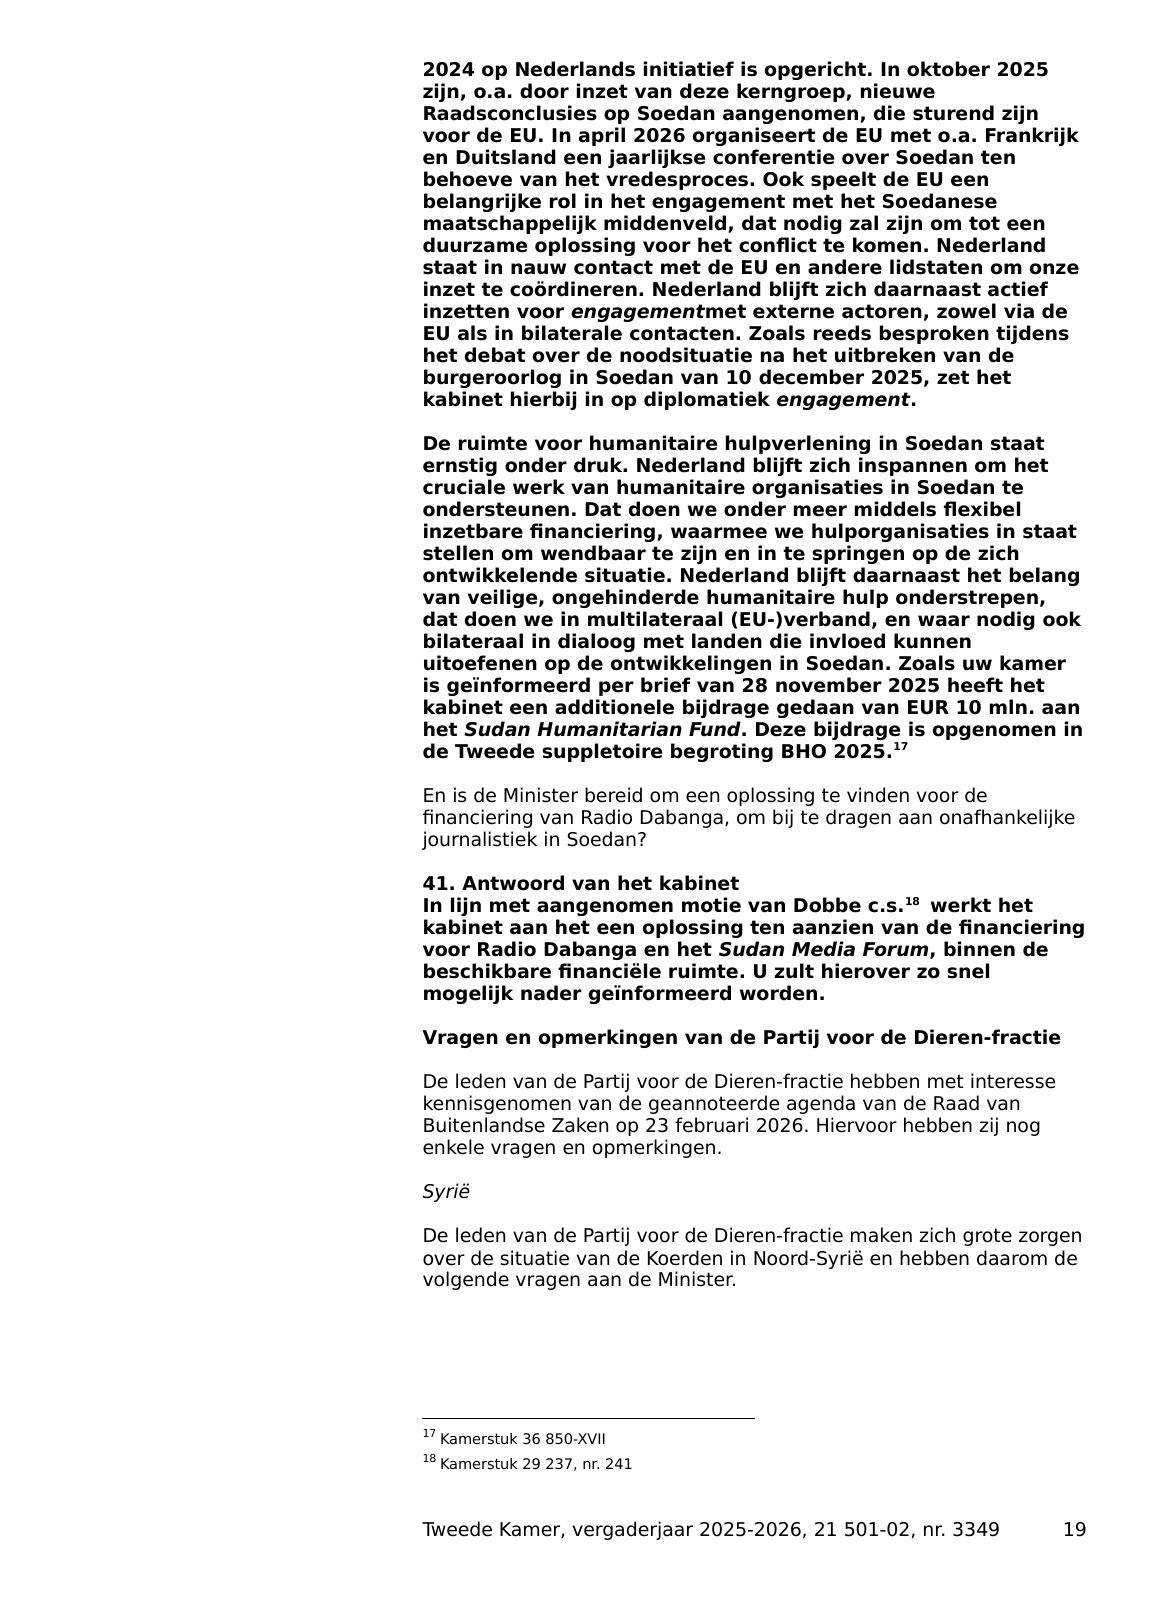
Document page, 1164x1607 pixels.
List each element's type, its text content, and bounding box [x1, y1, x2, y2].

text De ruimte voor humanitaire hulpverlening in Soedan staat ernstig onder druk. Nederland blijft zich inspannen om het cruciale werk van humanitaire organisaties in Soedan te ondersteunen. Dat doen we onder meer middels flexibel inzetbare financiering, waarmee we hulporganisaties in staat stellen om wendbaar te zijn en in te springen op de zich ontwikkelende situatie. Nederland blijft daarnaast het belang van veilige, ongehinderde humanitaire hulp onderstrepen, dat doen we in multilateraal (EU-)verband, en waar nodig ook bilateraal in dialoog met landen die invloed kunnen uitoefenen op de ontwikkelingen in Soedan. Zoals uw kamer is geïnformeerd per brief van 28 november 2025 heeft het kabinet een additionele bijdrage gedaan van EUR 10 mln. aan het Sudan Humanitarian Fund. Deze bijdrage is opgenomen in de Tweede suppletoire begroting BHO 2025. [422, 433, 1087, 763]
text En is de Minister bereid om een oplossing te vinden voor de financiering van Radio Dabanga, om bij te dragen aan onafhankelijke journalistiek in Soedan? [422, 785, 1087, 851]
text Kamerstuk 36 850-XVII [422, 1427, 1087, 1449]
text De leden van de Partij voor de Dieren-fractie hebben met interesse kennisgenomen van de geannoteerde agenda van de Raad van Buitenlandse Zaken op 23 februari 2026. Hiervoor hebben zij nog enkele vragen en opmerkingen. [422, 1071, 1087, 1159]
text In lijn met aangenomen motie van Dobbe c.s. werkt het kabinet aan het een oplossing ten aanzien van de financiering voor Radio Dabanga en het Sudan Media Forum, binnen de beschikbare financiële ruimte. U zult hierover zo snel mogelijk nader geïnformeerd worden. [422, 895, 1087, 1005]
subtitle Vragen en opmerkingen van de Partij voor de Dieren-fractie [422, 1027, 1087, 1049]
text Kamerstuk 29 237, nr. 241 [422, 1452, 1087, 1474]
text 2024 op Nederlands initiatief is opgericht. In oktober 2025 zijn, o.a. door inzet van deze kerngroep, nieuwe Raadsconclusies op Soedan aangenomen, die sturend zijn voor de EU. In april 2026 organiseert de EU met o.a. Frankrijk en Duitsland een jaarlijkse conferentie over Soedan ten behoeve van het vredesproces. Ook speelt de EU een belangrijke rol in het engagement met het Soedanese maatschappelijk middenveld, dat nodig zal zijn om tot een duurzame oplossing voor het conflict te komen. Nederland staat in nauw contact met de EU en andere lidstaten om onze inzet te coördineren. Nederland blijft zich daarnaast actief inzetten voor engagementmet externe actoren, zowel via de EU als in bilaterale contacten. Zoals reeds besproken tijdens het debat over de noodsituatie na het uitbreken van de burgeroorlog in Soedan van 10 december 2025, zet het kabinet hierbij in op diplomatiek engagement. [422, 59, 1087, 411]
text 41. Antwoord van het kabinet [422, 873, 1087, 895]
subtitle Syrië [422, 1181, 1087, 1203]
text De leden van de Partij voor de Dieren-fractie maken zich grote zorgen over de situatie van de Koerden in Noord-Syrië en hebben daarom de volgende vragen aan de Minister. [422, 1225, 1087, 1291]
